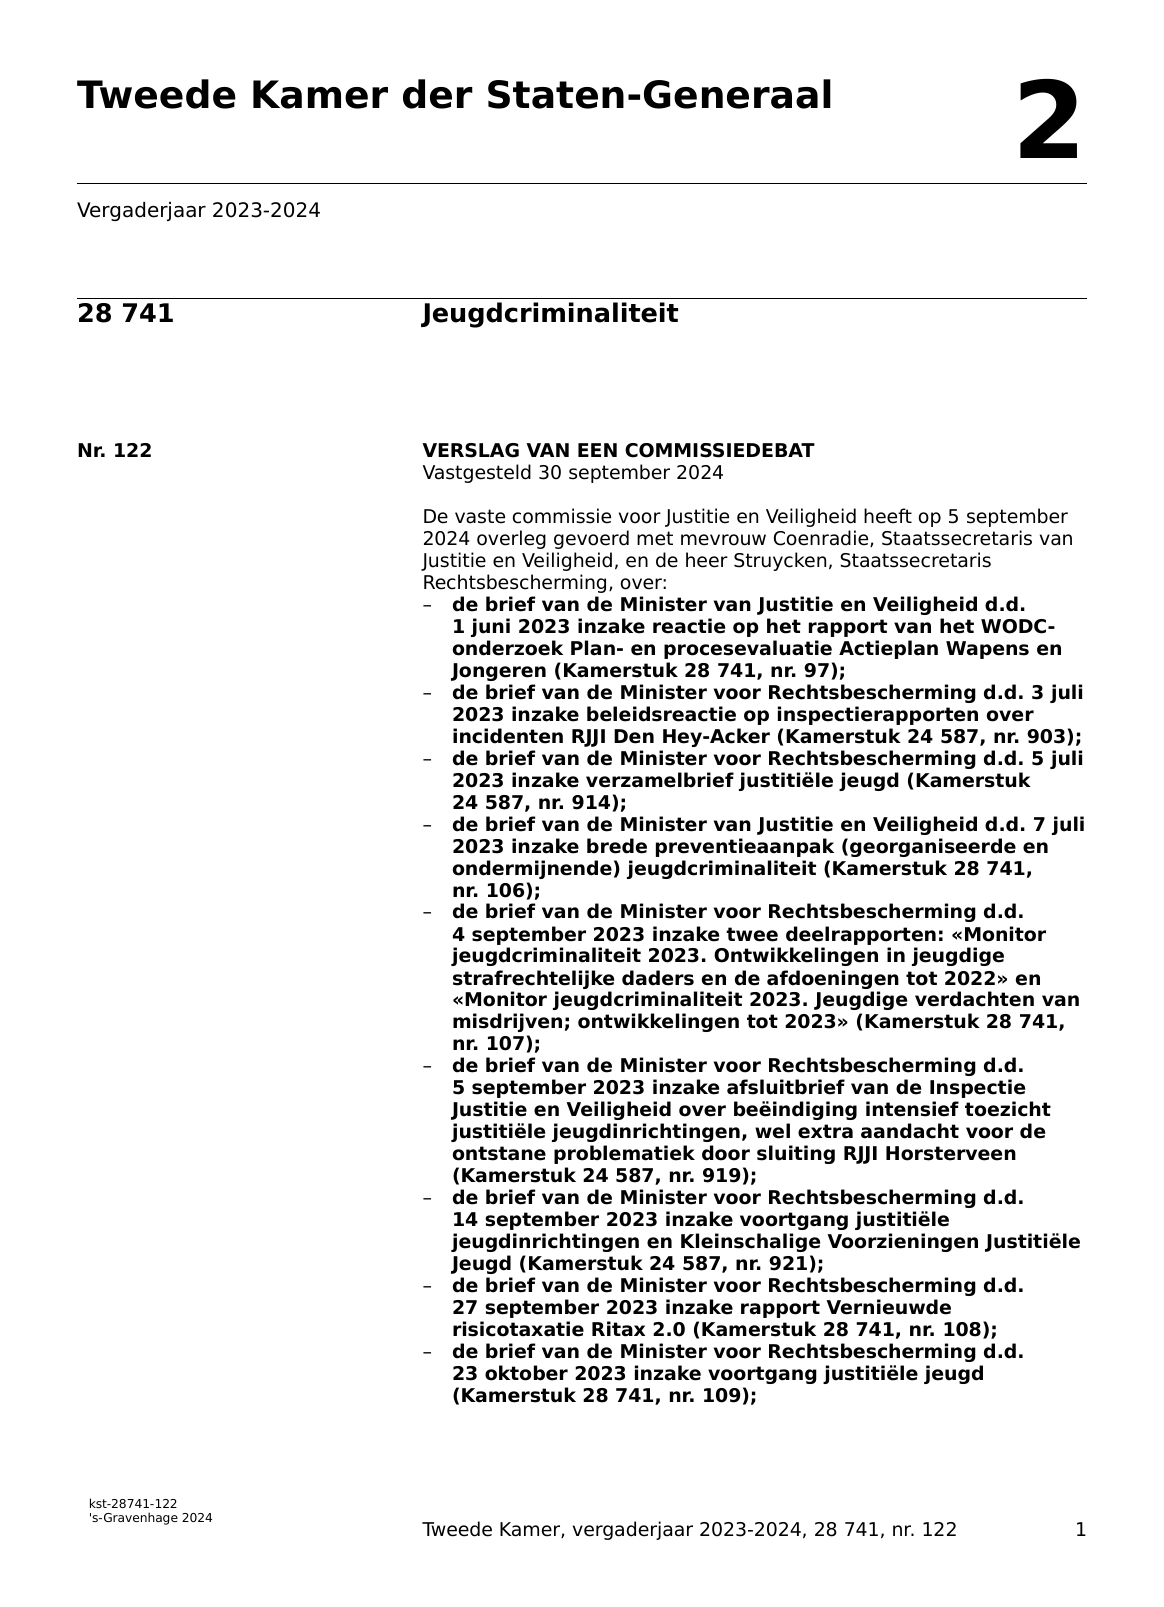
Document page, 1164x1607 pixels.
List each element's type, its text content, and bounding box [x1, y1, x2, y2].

text Vastgesteld 30 september 2024 [422, 462, 1087, 484]
text kst-28741-122 [88, 1497, 323, 1511]
text – de brief van de Minister van Justitie en Veiligheid d.d. 1 juni 2023 inzake reactie op het rapport van het WODC-onderzoek Plan- en procesevaluatie Actieplan Wapens en Jongeren (Kamerstuk 28 741, nr. 97); [422, 594, 1087, 682]
text De vaste commissie voor Justitie en Veiligheid heeft op 5 september 2024 overleg gevoerd met mevrouw Coenradie, Staatssecretaris van Justitie en Veiligheid, en de heer Struycken, Staatssecretaris Rechtsbescherming, over: [422, 506, 1087, 594]
text 's-Gravenhage 2024 [88, 1511, 323, 1525]
text – de brief van de Minister van Justitie en Veiligheid d.d. 7 juli 2023 inzake brede preventieaanpak (georganiseerde en ondermijnende) jeugdcriminaliteit (Kamerstuk 28 741, nr. 106); [422, 813, 1087, 901]
text – de brief van de Minister voor Rechtsbescherming d.d. 14 september 2023 inzake voortgang justitiële jeugdinrichtingen en Kleinschalige Voorzieningen Justitiële Jeugd (Kamerstuk 24 587, nr. 921); [422, 1187, 1087, 1275]
text – de brief van de Minister voor Rechtsbescherming d.d. 23 oktober 2023 inzake voortgang justitiële jeugd (Kamerstuk 28 741, nr. 109); [422, 1341, 1087, 1407]
subtitle Nr. 122 VERSLAG VAN EEN COMMISSIEDEBAT [77, 440, 1087, 462]
text – de brief van de Minister voor Rechtsbescherming d.d. 3 juli 2023 inzake beleidsreactie op inspectierapporten over incidenten RJJI Den Hey-Acker (Kamerstuk 24 587, nr. 903); [422, 682, 1087, 748]
subtitle 28 741 Jeugdcriminaliteit [77, 299, 1087, 329]
text – de brief van de Minister voor Rechtsbescherming d.d. 5 juli 2023 inzake verzamelbrief justitiële jeugd (Kamerstuk 24 587, nr. 914); [422, 748, 1087, 813]
text – de brief van de Minister voor Rechtsbescherming d.d. 27 september 2023 inzake rapport Vernieuwde risicotaxatie Ritax 2.0 (Kamerstuk 28 741, nr. 108); [422, 1275, 1087, 1341]
table_header Tweede Kamer der Staten-Generaal [77, 59, 886, 183]
table_cell Vergaderjaar 2023-2024 [77, 184, 1087, 298]
table_header 2 [886, 59, 1087, 183]
text – de brief van de Minister voor Rechtsbescherming d.d. 5 september 2023 inzake afsluitbrief van de Inspectie Justitie en Veiligheid over beëindiging intensief toezicht justitiële jeugdinrichtingen, wel extra aandacht voor de ontstane problematiek door sluiting RJJI Horsterveen (Kamerstuk 24 587, nr. 919); [422, 1055, 1087, 1187]
text – de brief van de Minister voor Rechtsbescherming d.d. 4 september 2023 inzake twee deelrapporten: «Monitor jeugdcriminaliteit 2023. Ontwikkelingen in jeugdige strafrechtelijke daders en de afdoeningen tot 2022» en «Monitor jeugdcriminaliteit 2023. Jeugdige verdachten van misdrijven; ontwikkelingen tot 2023» (Kamerstuk 28 741, nr. 107); [422, 901, 1087, 1055]
